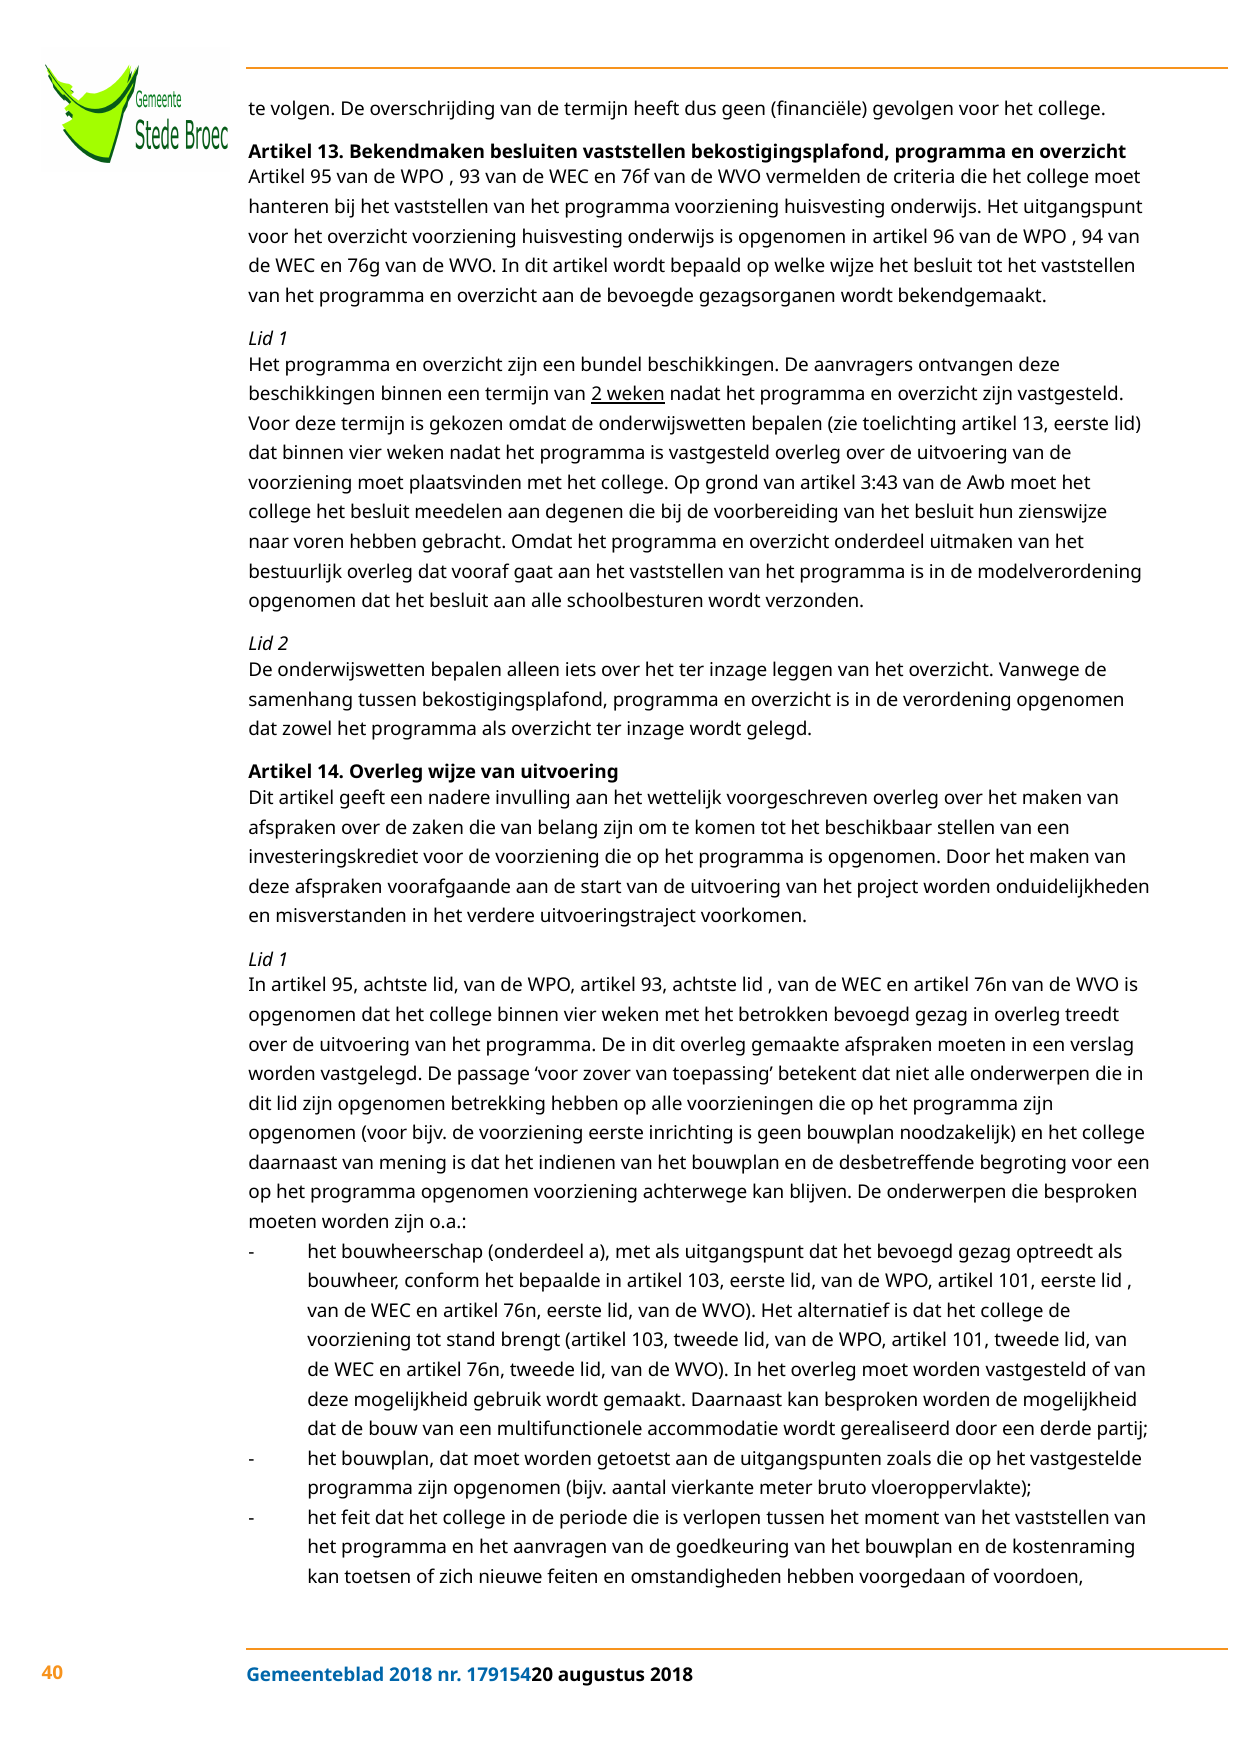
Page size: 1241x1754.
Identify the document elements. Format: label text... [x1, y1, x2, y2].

list het bouwheerschap (onderdeel a), met als uitgangspunt dat het bevoegd gezag optreedt als bouwheer, conform het bepaalde in artikel 103, eerste lid, van de WPO, artikel 101, eerste lid , van de WEC en artikel 76n, eerste lid, van de WVO). Het alternatief is dat het college de voorziening tot stand brengt (artikel 103, tweede lid, van de WPO, artikel 101, tweede lid, van de WEC en artikel 76n, tweede lid, van de WVO). In het overleg moet worden vastgesteld of van deze mogelijkheid gebruik wordt gemaakt. Daarnaast kan besproken worden de mogelijkheid dat de bouw van een multifunctionele accommodatie wordt gerealiseerd door een derde partij; [248, 1238, 1152, 1441]
list het bouwplan, dat moet worden getoetst aan de uitgangspunten zoals die op het vastgestelde programma zijn opgenomen (bijv. aantal vierkante meter bruto vloeroppervlakte); [248, 1445, 1152, 1500]
text Het programma en overzicht zijn een bundel beschikkingen. De aanvragers ontvangen deze beschikkingen binnen een termijn van 2 weken nadat het programma en overzicht zijn vastgesteld. Voor deze termijn is gekozen omdat de onderwijswetten bepalen (zie toelichting artikel 13, eerste lid) dat binnen vier weken nadat het programma is vastgesteld overleg over de uitvoering van de voorziening moet plaatsvinden met het college. Op grond van artikel 3:43 van de Awb moet het college het besluit meedelen aan degenen die bij de voorbereiding van het besluit hun zienswijze naar voren hebben gebracht. Omdat het programma en overzicht onderdeel uitmaken van het bestuurlijk overleg dat vooraf gaat aan het vaststellen van het programma is in de modelverordening opgenomen dat het besluit aan alle schoolbesturen wordt verzonden. [248, 351, 1152, 613]
text Lid 2 [248, 631, 1152, 656]
list het feit dat het college in de periode die is verlopen tussen het moment van het vaststellen van het programma en het aanvragen van de goedkeuring van het bouwplan en de kostenraming kan toetsen of zich nieuwe feiten en omstandigheden hebben voorgedaan of voordoen, [248, 1504, 1152, 1589]
text Lid 1 [248, 325, 1152, 351]
text Artikel 13. Bekendmaken besluiten vaststellen bekostigingsplafond, programma en overzicht [248, 138, 1152, 164]
picture [41, 47, 231, 172]
text te volgen. De overschrijding van de termijn heeft dus geen (financiële) gevolgen voor het college. [248, 95, 1152, 121]
text In artikel 95, achtste lid, van de WPO, artikel 93, achtste lid , van de WEC en artikel 76n van de WVO is opgenomen dat het college binnen vier weken met het betrokken bevoegd gezag in overleg treedt over de uitvoering van het programma. De in dit overleg gemaakte afspraken moeten in een verslag worden vastgelegd. De passage ‘voor zover van toepassing’ betekent dat niet alle onderwerpen die in dit lid zijn opgenomen betrekking hebben op alle voorzieningen die op het programma zijn opgenomen (voor bijv. de voorziening eerste inrichting is geen bouwplan noodzakelijk) en het college daarnaast van mening is dat het indienen van het bouwplan en de desbetreffende begroting voor een op het programma opgenomen voorziening achterwege kan blijven. De onderwerpen die besproken moeten worden zijn o.a.: [248, 972, 1152, 1234]
text De onderwijswetten bepalen alleen iets over het ter inzage leggen van het overzicht. Vanwege de samenhang tussen bekostigingsplafond, programma en overzicht is in de verordening opgenomen dat zowel het programma als overzicht ter inzage wordt gelegd. [248, 656, 1152, 741]
text Artikel 95 van de WPO , 93 van de WEC en 76f van de WVO vermelden de criteria die het college moet hanteren bij het vaststellen van het programma voorziening huisvesting onderwijs. Het uitgangspunt voor het overzicht voorziening huisvesting onderwijs is opgenomen in artikel 96 van de WPO , 94 van de WEC en 76g van de WVO. In dit artikel wordt bepaald op welke wijze het besluit tot het vaststellen van het programma en overzicht aan de bevoegde gezagsorganen wordt bekendgemaakt. [248, 164, 1152, 308]
text Artikel 14. Overleg wijze van uitvoering [248, 759, 1152, 784]
text Dit artikel geeft een nadere invulling aan het wettelijk voorgeschreven overleg over het maken van afspraken over de zaken die van belang zijn om te komen tot het beschikbaar stellen van een investeringskrediet voor de voorziening die op het programma is opgenomen. Door het maken van deze afspraken voorafgaande aan de start van de uitvoering van het project worden onduidelijkheden en misverstanden in het verdere uitvoeringstraject voorkomen. [248, 784, 1152, 928]
text Lid 1 [248, 946, 1152, 972]
